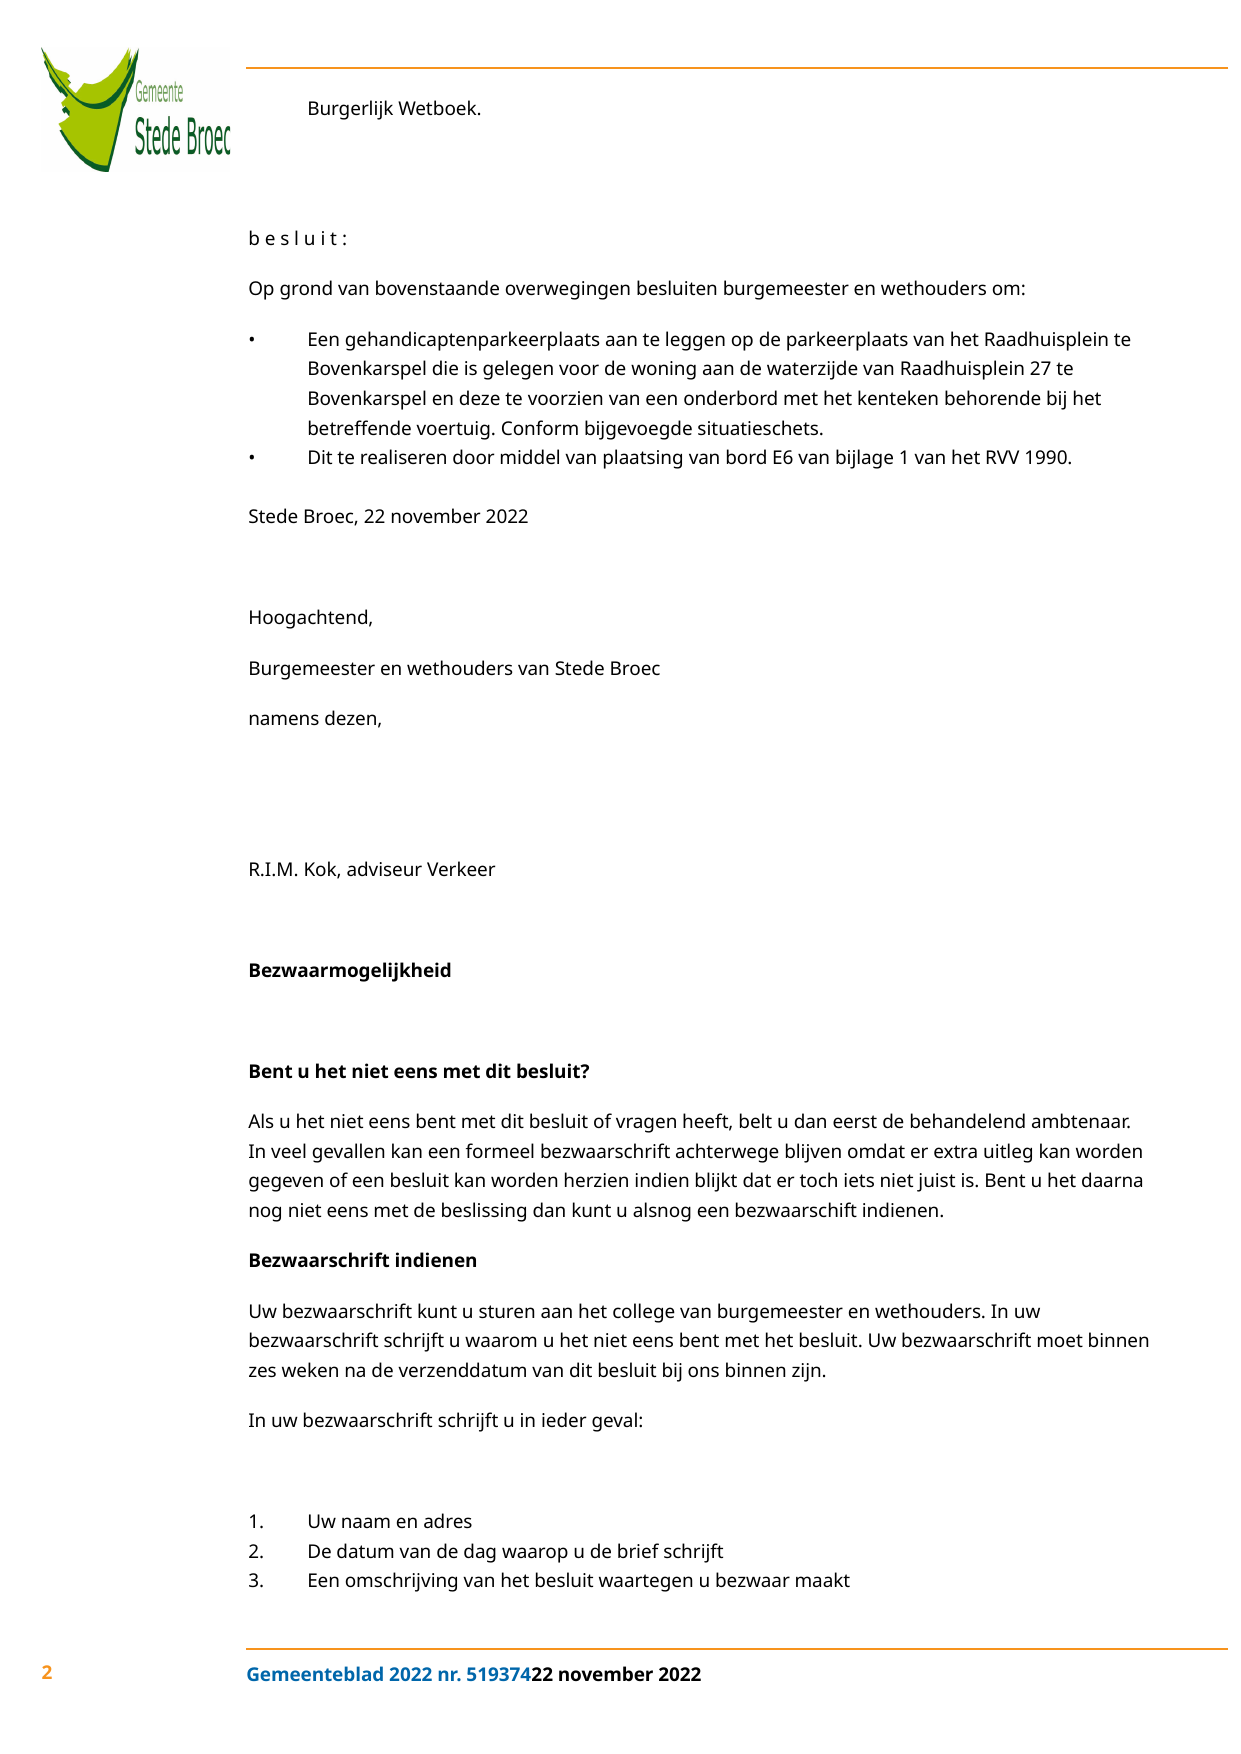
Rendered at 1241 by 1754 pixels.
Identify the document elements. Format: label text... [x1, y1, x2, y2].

text R.I.M. Kok, adviseur Verkeer [248, 856, 1152, 882]
text b e s l u i t : [248, 225, 1152, 251]
text Bezwaarmogelijkheid [248, 957, 1152, 983]
text namens dezen, [248, 705, 1152, 731]
text In uw bezwaarschrift schrijft u in ieder geval: [248, 1408, 1152, 1433]
list Dit te realiseren door middel van plaatsing van bord E6 van bijlage 1 van het RVV 1990. [248, 444, 1152, 470]
text Op grond van bovenstaande overwegingen besluiten burgemeester en wethouders om: [248, 276, 1152, 301]
text Stede Broec, 22 november 2022 [248, 503, 1152, 529]
list Een omschrijving van het besluit waartegen u bezwaar maakt [248, 1568, 1152, 1593]
list Burgerlijk Wetboek. [248, 95, 1152, 121]
text Burgemeester en wethouders van Stede Broec [248, 655, 1152, 681]
text Bent u het niet eens met dit besluit? [248, 1058, 1152, 1084]
picture [41, 47, 231, 172]
text Hoogachtend, [248, 604, 1152, 630]
list Uw naam en adres [248, 1508, 1152, 1534]
list Een gehandicaptenparkeerplaats aan te leggen op de parkeerplaats van het Raadhuisplein te Bovenkarspel die is gelegen voor de woning aan de waterzijde van Raadhuisplein 27 te Bovenkarspel en deze te voorzien van een onderbord met het kenteken behorende bij het betreffende voertuig. Conform bijgevoegde situatieschets. [248, 326, 1152, 441]
text Uw bezwaarschrift kunt u sturen aan het college van burgemeester en wethouders. In uw bezwaarschrift schrijft u waarom u het niet eens bent met het besluit. Uw bezwaarschrift moet binnen zes weken na de verzenddatum van dit besluit bij ons binnen zijn. [248, 1298, 1152, 1383]
text Als u het niet eens bent met dit besluit of vragen heeft, belt u dan eerst de behandelend ambtenaar. In veel gevallen kan een formeel bezwaarschrift achterwege blijven omdat er extra uitleg kan worden gegeven of een besluit kan worden herzien indien blijkt dat er toch iets niet juist is. Bent u het daarna nog niet eens met de beslissing dan kunt u alsnog een bezwaarschift indienen. [248, 1108, 1152, 1223]
text Bezwaarschrift indienen [248, 1248, 1152, 1273]
list De datum van de dag waarop u de brief schrijft [248, 1538, 1152, 1564]
